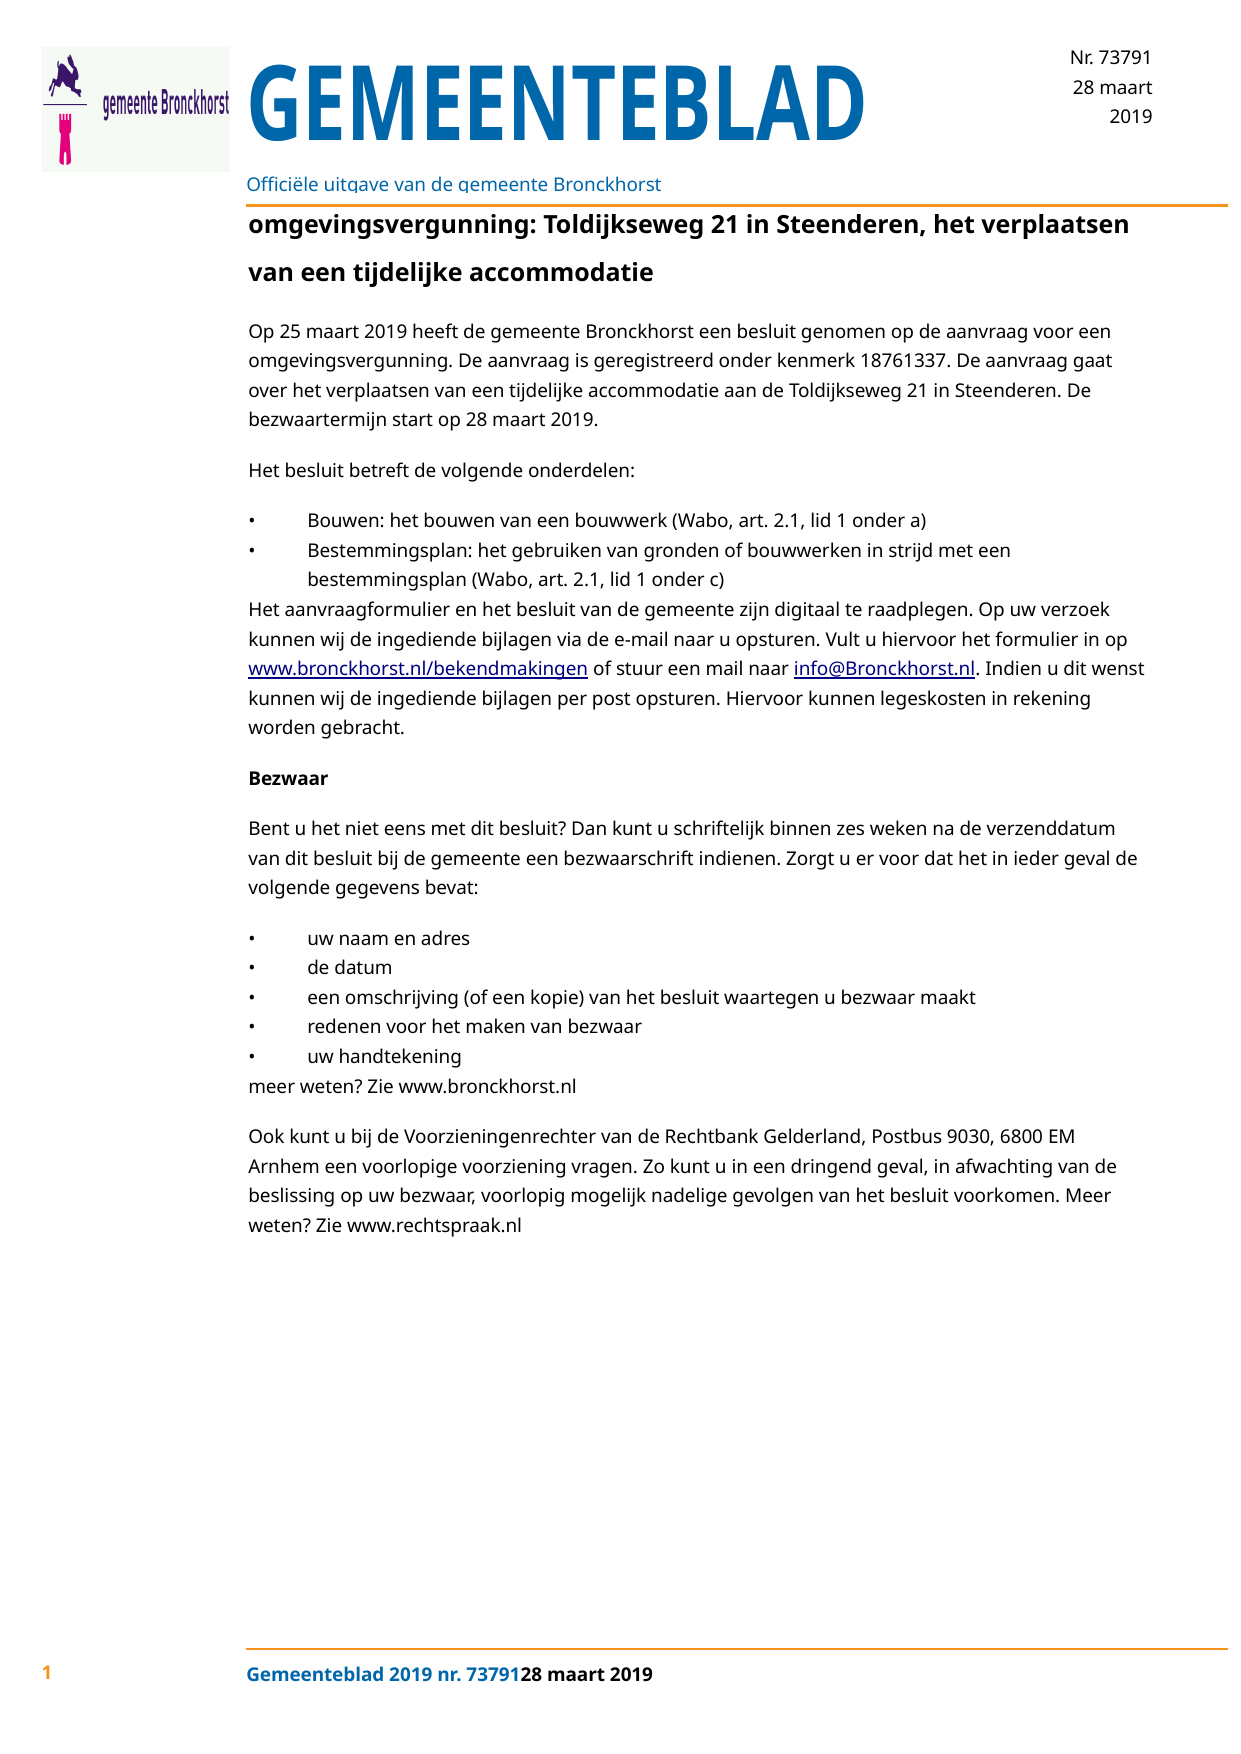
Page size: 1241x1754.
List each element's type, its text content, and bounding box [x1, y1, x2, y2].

list redenen voor het maken van bezwaar [248, 1014, 1152, 1039]
text Bezwaar [248, 765, 1152, 791]
text meer weten? Zie www.bronckhorst.nl [248, 1073, 1152, 1099]
text omgevingsvergunning: Toldijkseweg 21 in Steenderen, het verplaatsen van een tijdelijke accommodatie [248, 207, 1152, 288]
text Het besluit betreft de volgende onderdelen: [248, 457, 1152, 483]
list Bouwen: het bouwen van een bouwwerk (Wabo, art. 2.1, lid 1 onder a) [248, 507, 1152, 533]
list uw handtekening [248, 1043, 1152, 1069]
text Ook kunt u bij de Voorzieningenrechter van de Rechtbank Gelderland, Postbus 9030, 6800 EM Arnhem een voorlopige voorziening vragen. Zo kunt u in een dringend geval, in afwachting van de beslissing op uw bezwaar, voorlopig mogelijk nadelige gevolgen van het besluit voorkomen. Meer weten? Zie www.rechtspraak.nl [248, 1123, 1152, 1238]
list de datum [248, 954, 1152, 980]
text Het aanvraagformulier en het besluit van de gemeente zijn digitaal te raadplegen. Op uw verzoek kunnen wij de ingediende bijlagen via de e-mail naar u opsturen. Vult u hiervoor het formulier in op www.bronckhorst.nl/bekendmakingen of stuur een mail naar info@Bronckhorst.nl. Indien u dit wenst kunnen wij de ingediende bijlagen per post opsturen. Hiervoor kunnen legeskosten in rekening worden gebracht. [248, 596, 1152, 740]
list uw naam en adres [248, 925, 1152, 951]
text Bent u het niet eens met dit besluit? Dan kunt u schriftelijk binnen zes weken na de verzenddatum van dit besluit bij de gemeente een bezwaarschrift indienen. Zorgt u er voor dat het in ieder geval de volgende gegevens bevat: [248, 815, 1152, 900]
list Bestemmingsplan: het gebruiken van gronden of bouwwerken in strijd met een bestemmingsplan (Wabo, art. 2.1, lid 1 onder c) [248, 537, 1152, 592]
list een omschrijving (of een kopie) van het besluit waartegen u bezwaar maakt [248, 984, 1152, 1010]
text Op 25 maart 2019 heeft de gemeente Bronckhorst een besluit genomen op de aanvraag voor een omgevingsvergunning. De aanvraag is geregistreerd onder kenmerk 18761337. De aanvraag gaat over het verplaatsen van een tijdelijke accommodatie aan de Toldijkseweg 21 in Steenderen. De bezwaartermijn start op 28 maart 2019. [248, 318, 1152, 432]
picture [41, 47, 231, 172]
